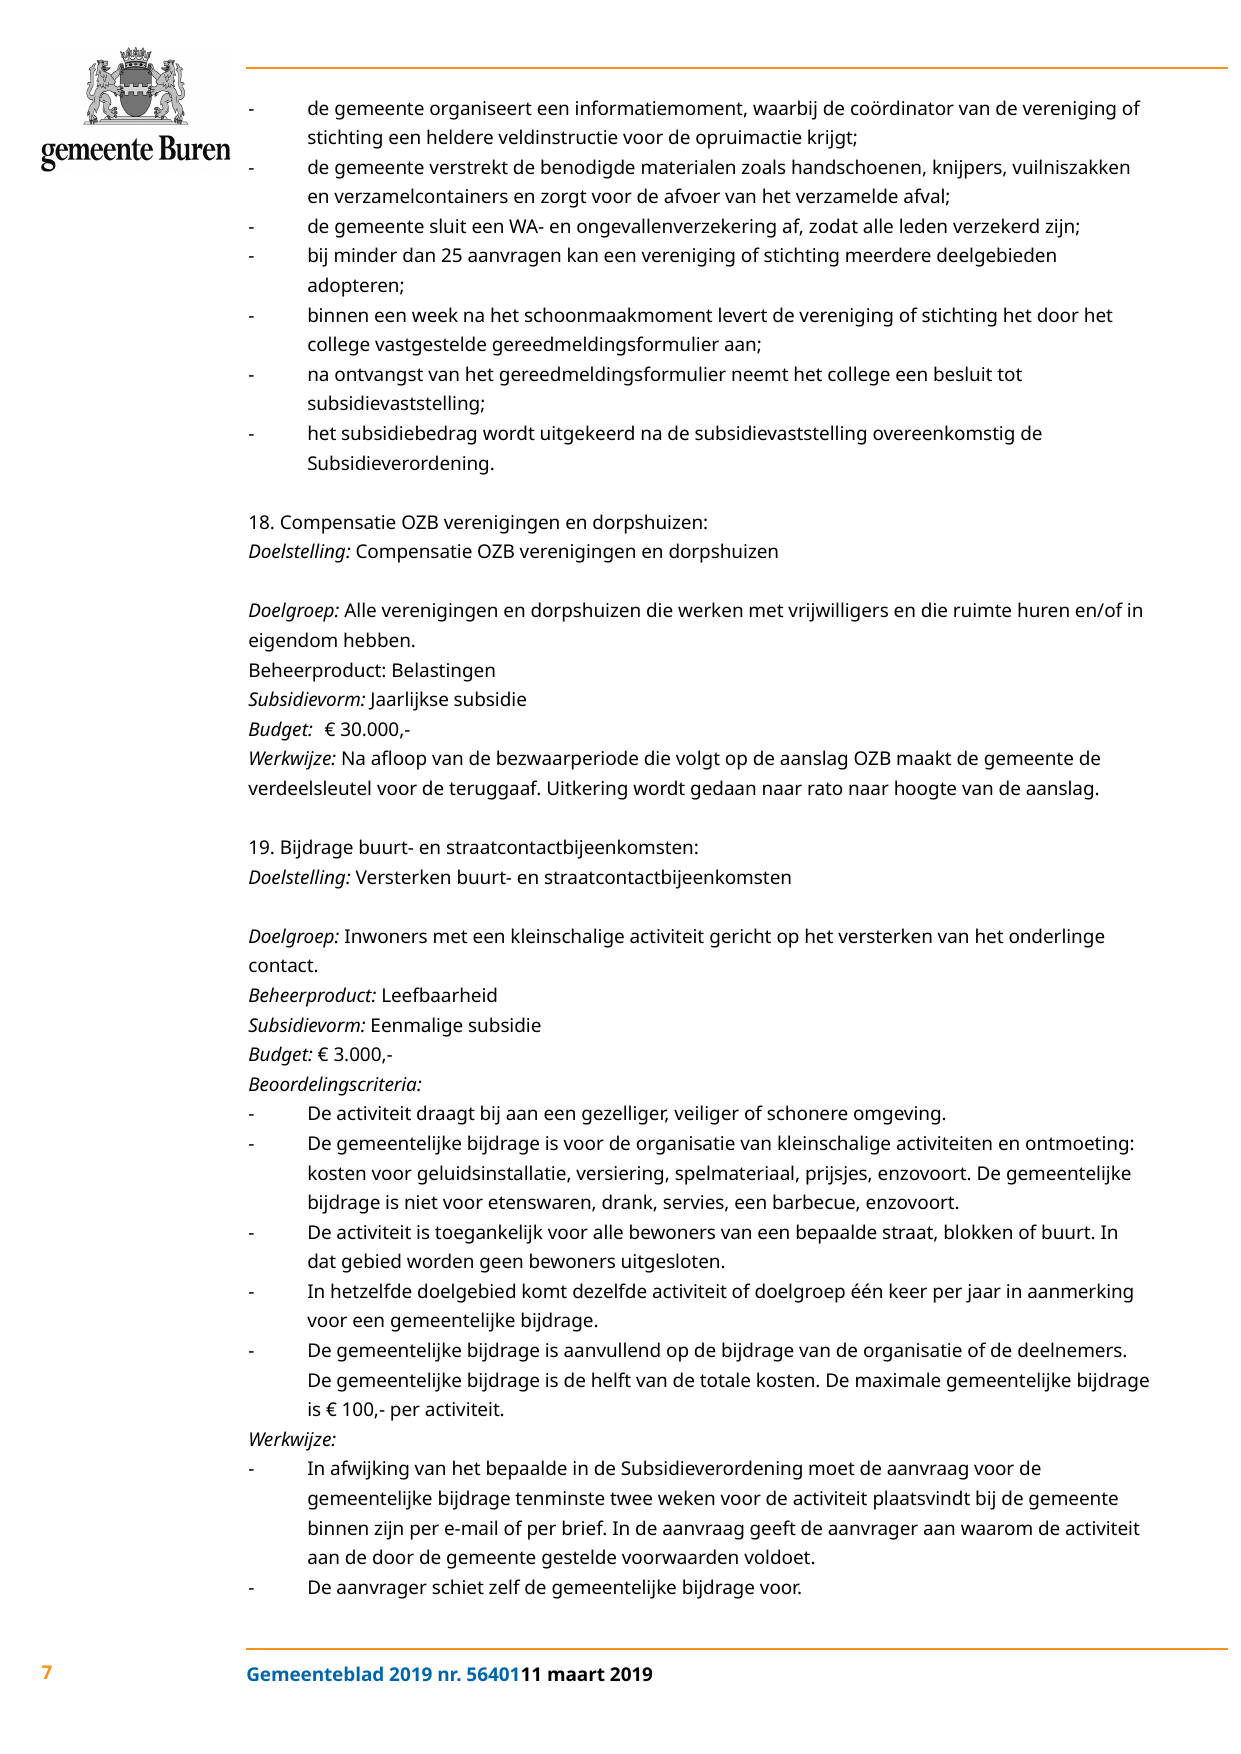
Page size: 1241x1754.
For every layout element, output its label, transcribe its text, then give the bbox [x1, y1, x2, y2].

list De gemeentelijke bijdrage is aanvullend op de bijdrage van de organisatie of de deelnemers. De gemeentelijke bijdrage is de helft van de totale kosten. De maximale gemeentelijke bijdrage is € 100,- per activiteit. [248, 1337, 1152, 1422]
list De activiteit is toegankelijk voor alle bewoners van een bepaalde straat, blokken of buurt. In dat gebied worden geen bewoners uitgesloten. [248, 1219, 1152, 1274]
text Subsidievorm: Jaarlijkse subsidie [248, 686, 1152, 712]
list In hetzelfde doelgebied komt dezelfde activiteit of doelgroep één keer per jaar in aanmerking voor een gemeentelijke bijdrage. [248, 1278, 1152, 1333]
list de gemeente sluit een WA- en ongevallenverzekering af, zodat alle leden verzekerd zijn; [248, 213, 1152, 239]
list na ontvangst van het gereedmeldingsformulier neemt het college een besluit tot subsidievaststelling; [248, 361, 1152, 416]
picture [41, 47, 231, 172]
text Doelstelling: Compensatie OZB verenigingen en dorpshuizen [248, 538, 1152, 564]
text Beheerproduct: Leefbaarheid [248, 982, 1152, 1008]
list bij minder dan 25 aanvragen kan een vereniging of stichting meerdere deelgebieden adopteren; [248, 243, 1152, 298]
list de gemeente verstrekt de benodigde materialen zoals handschoenen, knijpers, vuilniszakken en verzamelcontainers en zorgt voor de afvoer van het verzamelde afval; [248, 154, 1152, 209]
list In afwijking van het bepaalde in de Subsidieverordening moet de aanvraag voor de gemeentelijke bijdrage tenminste twee weken voor de activiteit plaatsvindt bij de gemeente binnen zijn per e-mail of per brief. In de aanvraag geeft de aanvrager aan waarom de activiteit aan de door de gemeente gestelde voorwaarden voldoet. [248, 1456, 1152, 1570]
text Beheerproduct: Belastingen [248, 657, 1152, 683]
list het subsidiebedrag wordt uitgekeerd na de subsidievaststelling overeenkomstig de Subsidieverordening. [248, 420, 1152, 476]
text Doelgroep: Alle verenigingen en dorpshuizen die werken met vrijwilligers en die ruimte huren en/of in eigendom hebben. [248, 598, 1152, 653]
list De activiteit draagt bij aan een gezelliger, veiliger of schonere omgeving. [248, 1101, 1152, 1126]
text Budget: € 30.000,- [248, 716, 1152, 742]
text Budget: € 3.000,- [248, 1041, 1152, 1067]
text Werkwijze: Na afloop van de bezwaarperiode die volgt op de aanslag OZB maakt de gemeente de verdeelsleutel voor de teruggaaf. Uitkering wordt gedaan naar rato naar hoogte van de aanslag. [248, 746, 1152, 801]
list De gemeentelijke bijdrage is voor de organisatie van kleinschalige activiteiten en ontmoeting: kosten voor geluidsinstallatie, versiering, spelmateriaal, prijsjes, enzovoort. De gemeentelijke bijdrage is niet voor etenswaren, drank, servies, een barbecue, enzovoort. [248, 1130, 1152, 1215]
list de gemeente organiseert een informatiemoment, waarbij de coördinator van de vereniging of stichting een heldere veldinstructie voor de opruimactie krijgt; [248, 95, 1152, 150]
list binnen een week na het schoonmaakmoment levert de vereniging of stichting het door het college vastgestelde gereedmeldingsformulier aan; [248, 302, 1152, 357]
text Doelstelling: Versterken buurt- en straatcontactbijeenkomsten [248, 864, 1152, 890]
list De aanvrager schiet zelf de gemeentelijke bijdrage voor. [248, 1574, 1152, 1600]
text Subsidievorm: Eenmalige subsidie [248, 1012, 1152, 1038]
text Werkwijze: [248, 1426, 1152, 1452]
text 18. Compensatie OZB verenigingen en dorpshuizen: [248, 509, 1152, 535]
text Doelgroep: Inwoners met een kleinschalige activiteit gericht op het versterken van het onderlinge contact. [248, 923, 1152, 978]
text Beoordelingscriteria: [248, 1071, 1152, 1097]
text 19. Bijdrage buurt- en straatcontactbijeenkomsten: [248, 834, 1152, 860]
